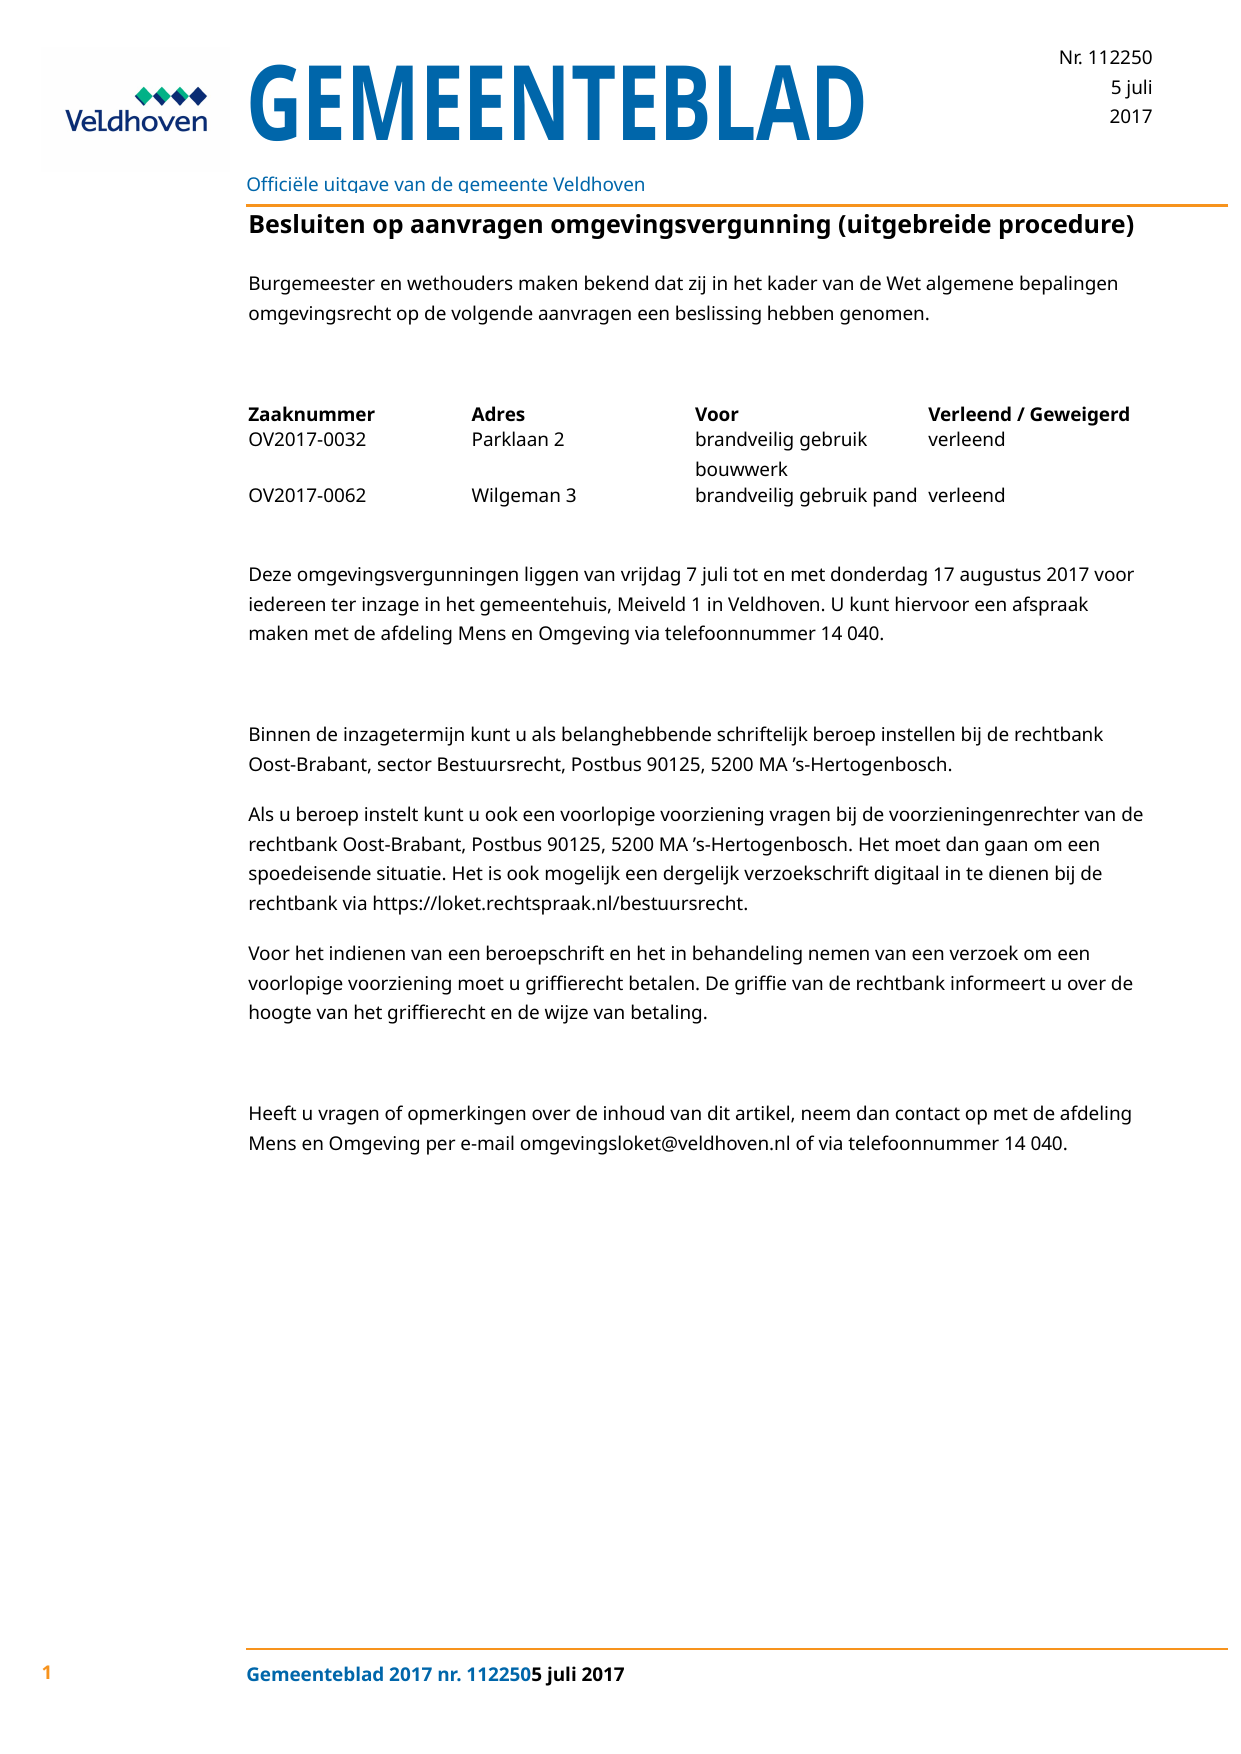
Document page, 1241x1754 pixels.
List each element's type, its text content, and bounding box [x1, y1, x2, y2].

table_cell verleend [928, 427, 1152, 482]
table_cell brandveilig gebruik pand [695, 482, 928, 508]
table_cell OV2017-0032 [248, 427, 471, 482]
picture [41, 47, 231, 172]
table_cell brandveilig gebruik bouwwerk [695, 427, 928, 482]
text Binnen de inzagetermijn kunt u als belanghebbende schriftelijk beroep instellen bij de rechtbank Oost-Brabant, sector Bestuursrecht, Postbus 90125, 5200 MA ’s-Hertogenbosch. [248, 721, 1152, 777]
text Besluiten op aanvragen omgevingsvergunning (uitgebreide procedure) [248, 207, 1152, 241]
table_header Zaaknummer [248, 401, 471, 427]
table_cell OV2017-0062 [248, 482, 471, 508]
text Als u beroep instelt kunt u ook een voorlopige voorziening vragen bij de voorzieningenrechter van de rechtbank Oost-Brabant, Postbus 90125, 5200 MA ’s-Hertogenbosch. Het moet dan gaan om een spoedeisende situatie. Het is ook mogelijk een dergelijk verzoekschrift digitaal in te dienen bij de rechtbank via https://loket.rechtspraak.nl/bestuursrecht. [248, 801, 1152, 916]
text Deze omgevingsvergunningen liggen van vrijdag 7 juli tot en met donderdag 17 augustus 2017 voor iedereen ter inzage in het gemeentehuis, Meiveld 1 in Veldhoven. U kunt hiervoor een afspraak maken met de afdeling Mens en Omgeving via telefoonnummer 14 040. [248, 561, 1152, 646]
text Burgemeester en wethouders maken bekend dat zij in het kader van de Wet algemene bepalingen omgevingsrecht op de volgende aanvragen een beslissing hebben genomen. [248, 270, 1152, 326]
table_header Verleend / Geweigerd [928, 401, 1152, 427]
table_cell verleend [928, 482, 1152, 508]
text Heeft u vragen of opmerkingen over de inhoud van dit artikel, neem dan contact op met de afdeling Mens en Omgeving per e-mail omgevingsloket@veldhoven.nl of via telefoonnummer 14 040. [248, 1100, 1152, 1156]
table_cell Wilgeman 3 [471, 482, 695, 508]
table_header Voor [695, 401, 928, 427]
table_cell Parklaan 2 [471, 427, 695, 482]
text Voor het indienen van een beroepschrift en het in behandeling nemen van een verzoek om een voorlopige voorziening moet u griffierecht betalen. De griffie van de rechtbank informeert u over de hoogte van het griffierecht en de wijze van betaling. [248, 940, 1152, 1025]
table_header Adres [471, 401, 695, 427]
